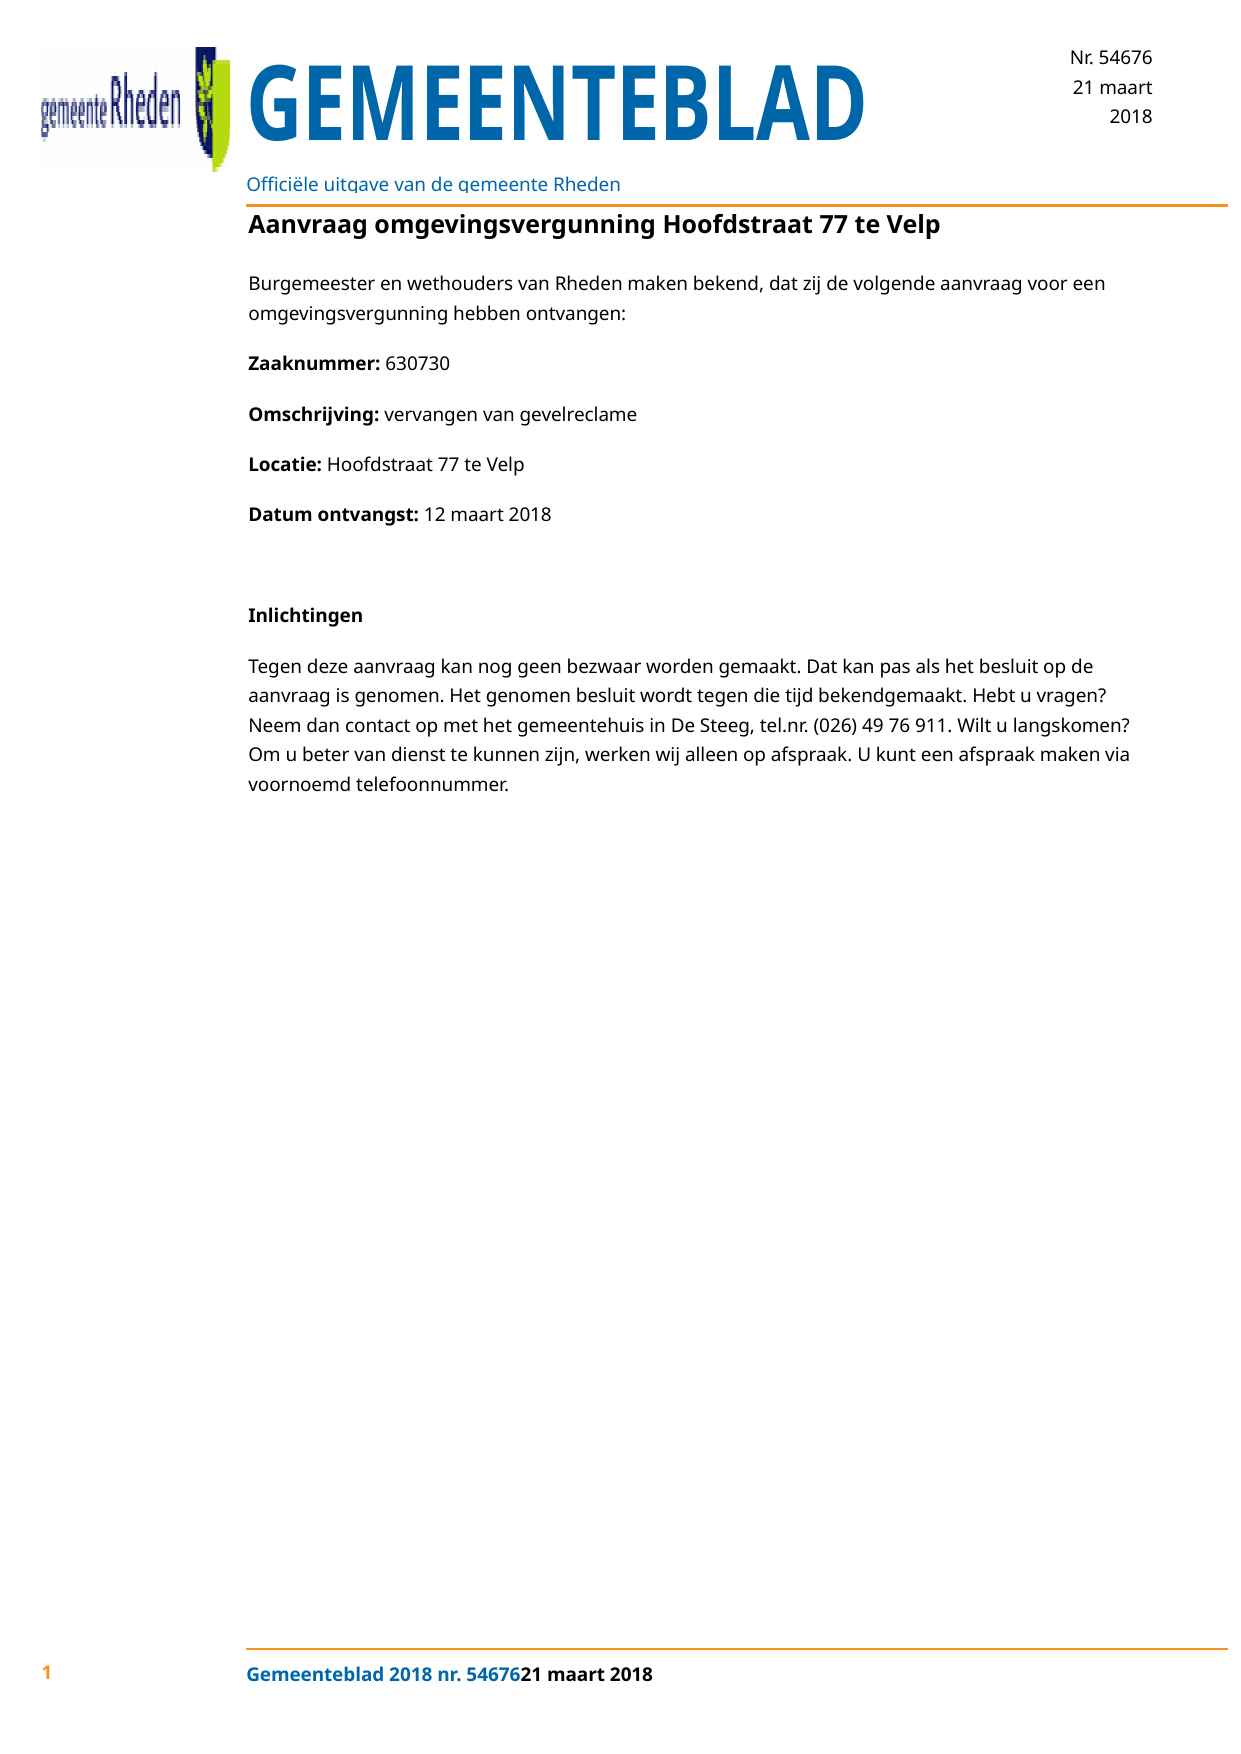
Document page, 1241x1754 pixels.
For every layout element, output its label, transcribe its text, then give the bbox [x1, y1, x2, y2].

text Burgemeester en wethouders van Rheden maken bekend, dat zij de volgende aanvraag voor een omgevingsvergunning hebben ontvangen: [248, 270, 1152, 326]
text Omschrijving: vervangen van gevelreclame [248, 401, 1152, 426]
text Locatie: Hoofdstraat 77 te Velp [248, 451, 1152, 477]
text Zaaknummer: 630730 [248, 350, 1152, 376]
text Inlichtingen [248, 602, 1152, 628]
text Aanvraag omgevingsvergunning Hoofdstraat 77 te Velp [248, 207, 1152, 241]
text Datum ontvangst: 12 maart 2018 [248, 502, 1152, 527]
text Tegen deze aanvraag kan nog geen bezwaar worden gemaakt. Dat kan pas als het besluit op de aanvraag is genomen. Het genomen besluit wordt tegen die tijd bekendgemaakt. Hebt u vragen? Neem dan contact op met het gemeentehuis in De Steeg, tel.nr. (026) 49 76 911. Wilt u langskomen? Om u beter van dienst te kunnen zijn, werken wij alleen op afspraak. U kunt een afspraak maken via voornoemd telefoonnummer. [248, 653, 1152, 797]
picture [41, 47, 231, 172]
